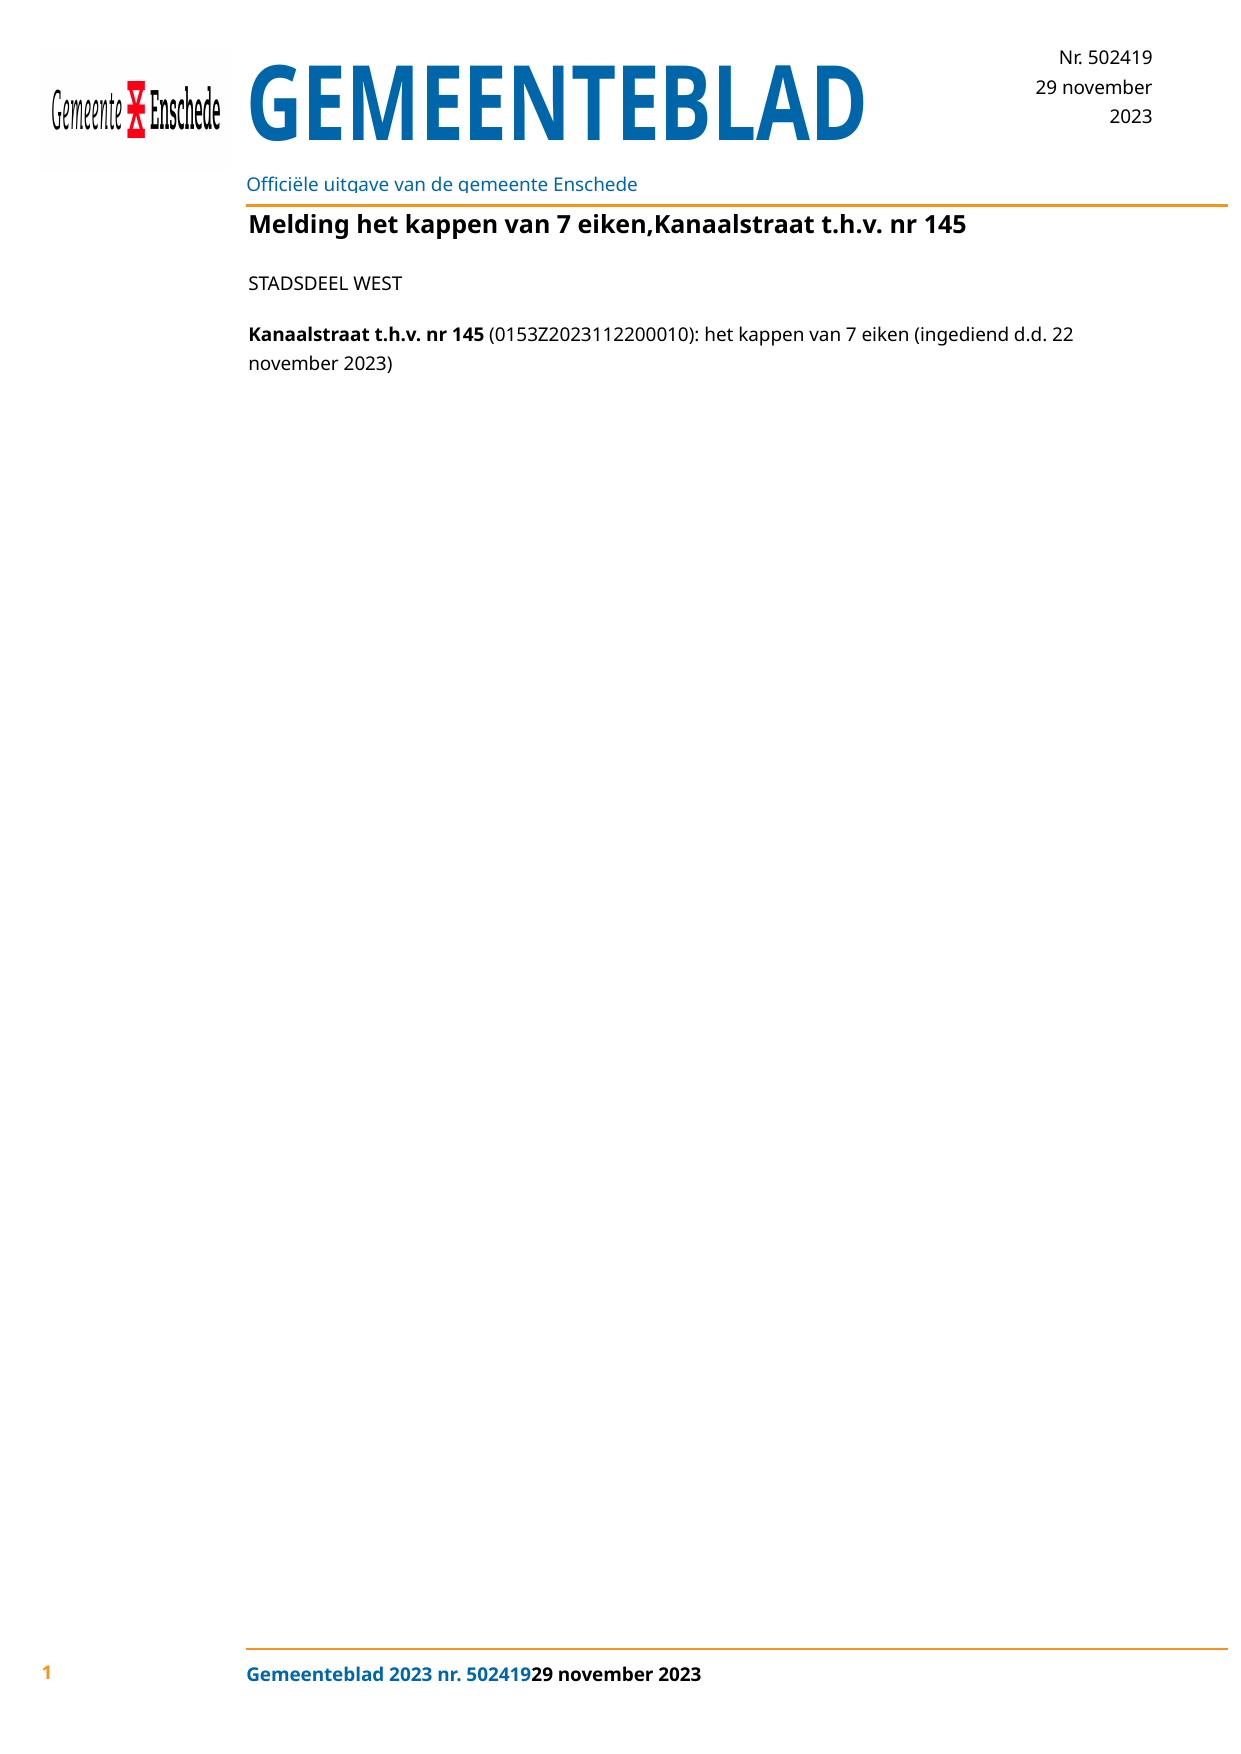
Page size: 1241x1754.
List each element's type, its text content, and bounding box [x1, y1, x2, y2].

text Kanaalstraat t.h.v. nr 145 (0153Z2023112200010): het kappen van 7 eiken (ingediend d.d. 22 november 2023) [248, 321, 1152, 376]
picture [41, 47, 231, 172]
text Melding het kappen van 7 eiken,Kanaalstraat t.h.v. nr 145 [248, 207, 1152, 241]
text STADSDEEL WEST [248, 270, 1152, 296]
